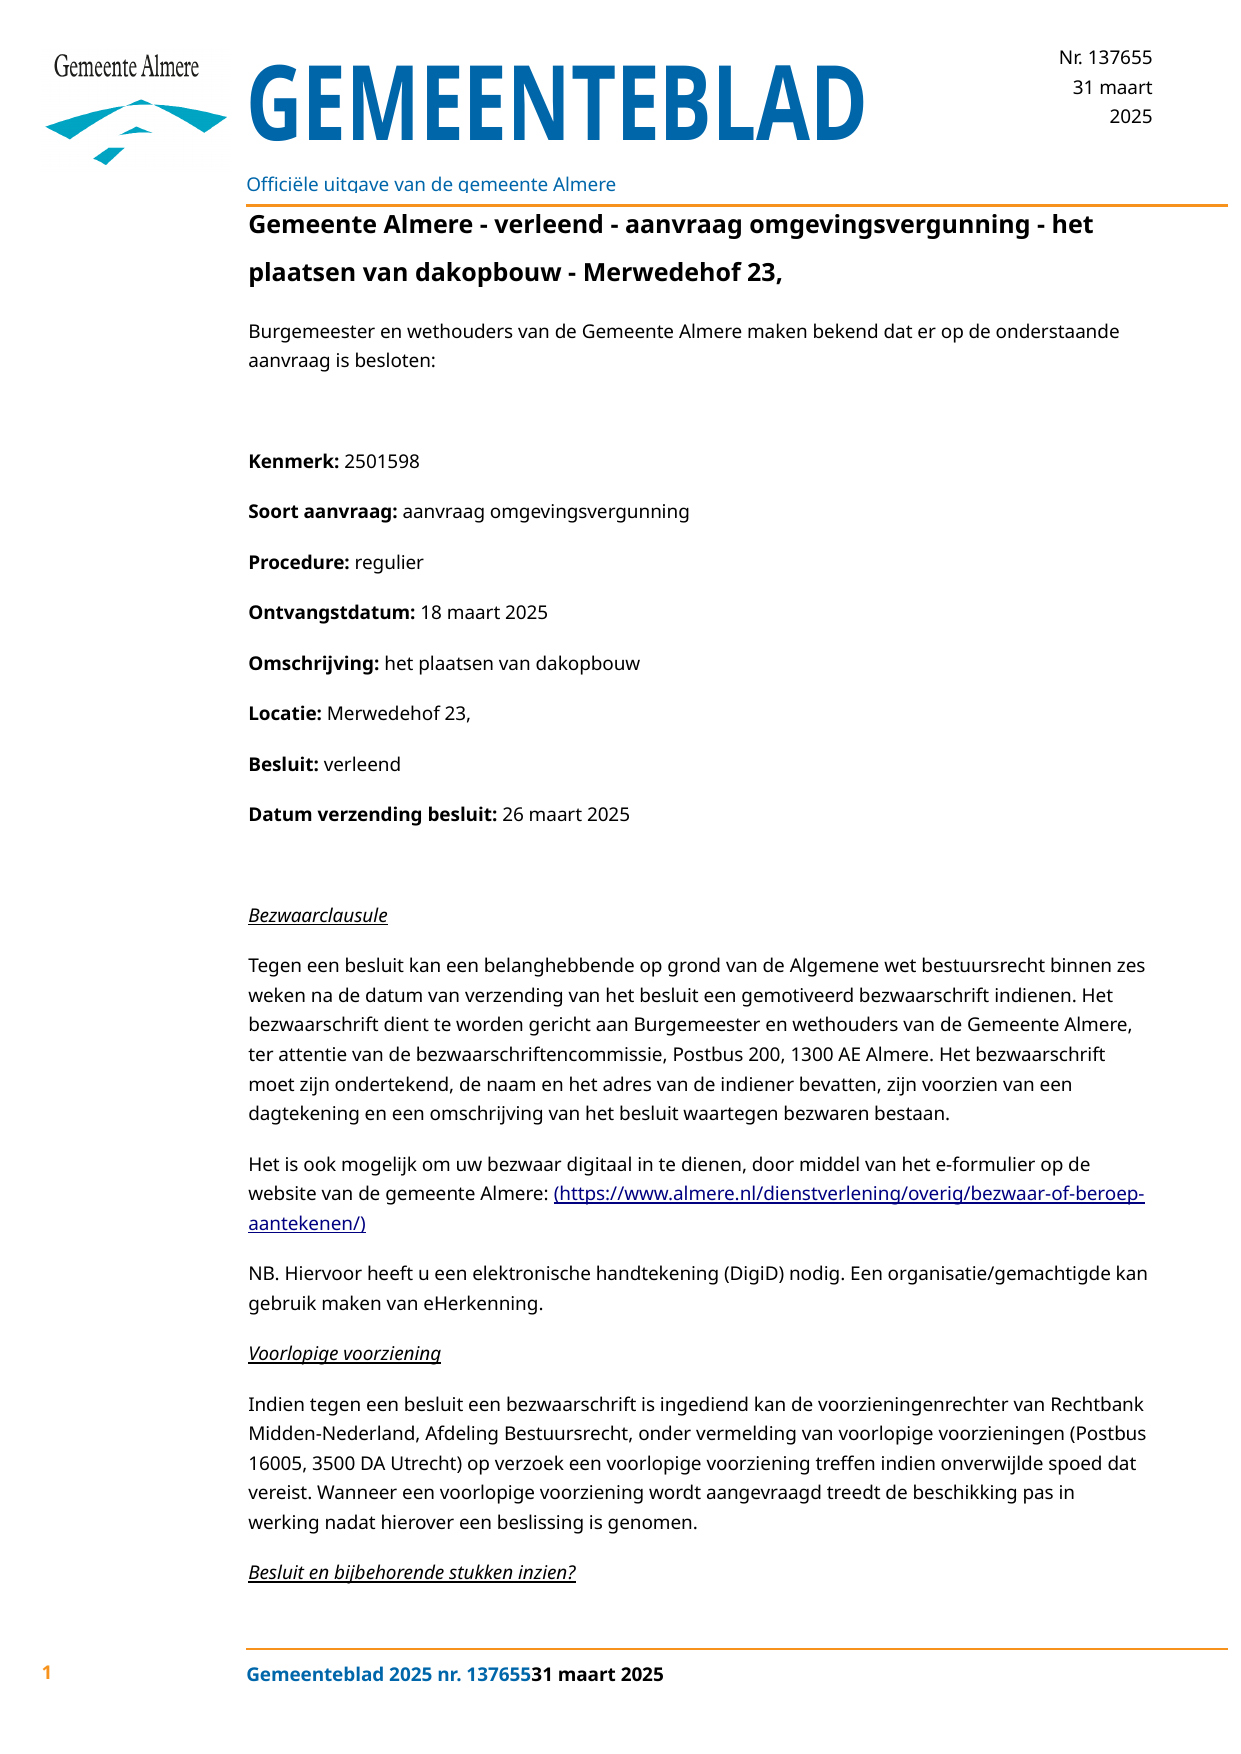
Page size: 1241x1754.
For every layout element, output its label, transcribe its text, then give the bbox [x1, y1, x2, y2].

text Kenmerk: 2501598 [248, 448, 1152, 474]
text Procedure: regulier [248, 549, 1152, 575]
text Indien tegen een besluit een bezwaarschrift is ingediend kan de voorzieningenrechter van Rechtbank Midden-Nederland, Afdeling Bestuursrecht, onder vermelding van voorlopige voorzieningen (Postbus 16005, 3500 DA Utrecht) op verzoek een voorlopige voorziening treffen indien onverwijlde spoed dat vereist. Wanneer een voorlopige voorziening wordt aangevraagd treedt de beschikking pas in werking nadat hierover een beslissing is genomen. [248, 1391, 1152, 1535]
text NB. Hiervoor heeft u een elektronische handtekening (DigiD) nodig. Een organisatie/gemachtigde kan gebruik maken van eHerkenning. [248, 1260, 1152, 1316]
text Ontvangstdatum: 18 maart 2025 [248, 599, 1152, 625]
text Bezwaarclausule [248, 902, 1152, 928]
text Datum verzending besluit: 26 maart 2025 [248, 801, 1152, 827]
text Besluit: verleend [248, 751, 1152, 777]
text Omschrijving: het plaatsen van dakopbouw [248, 650, 1152, 676]
text Voorlopige voorziening [248, 1340, 1152, 1366]
text Het is ook mogelijk om uw bezwaar digitaal in te dienen, door middel van het e-formulier op de website van de gemeente Almere: (https://www.almere.nl/dienstverlening/overig/bezwaar-of-beroep-aantekenen/) [248, 1151, 1152, 1236]
text Gemeente Almere - verleend - aanvraag omgevingsvergunning - het plaatsen van dakopbouw - Merwedehof 23, [248, 207, 1152, 288]
text Tegen een besluit kan een belanghebbende op grond van de Algemene wet bestuursrecht binnen zes weken na de datum van verzending van het besluit een gemotiveerd bezwaarschrift indienen. Het bezwaarschrift dient te worden gericht aan Burgemeester en wethouders van de Gemeente Almere, ter attentie van de bezwaarschriftencommissie, Postbus 200, 1300 AE Almere. Het bezwaarschrift moet zijn ondertekend, de naam en het adres van de indiener bevatten, zijn voorzien van een dagtekening en een omschrijving van het besluit waartegen bezwaren bestaan. [248, 952, 1152, 1126]
text Soort aanvraag: aanvraag omgevingsvergunning [248, 499, 1152, 524]
picture [41, 47, 231, 172]
text Locatie: Merwedehof 23, [248, 700, 1152, 726]
text Besluit en bijbehorende stukken inzien? [248, 1559, 1152, 1585]
text Burgemeester en wethouders van de Gemeente Almere maken bekend dat er op de onderstaande aanvraag is besloten: [248, 318, 1152, 373]
